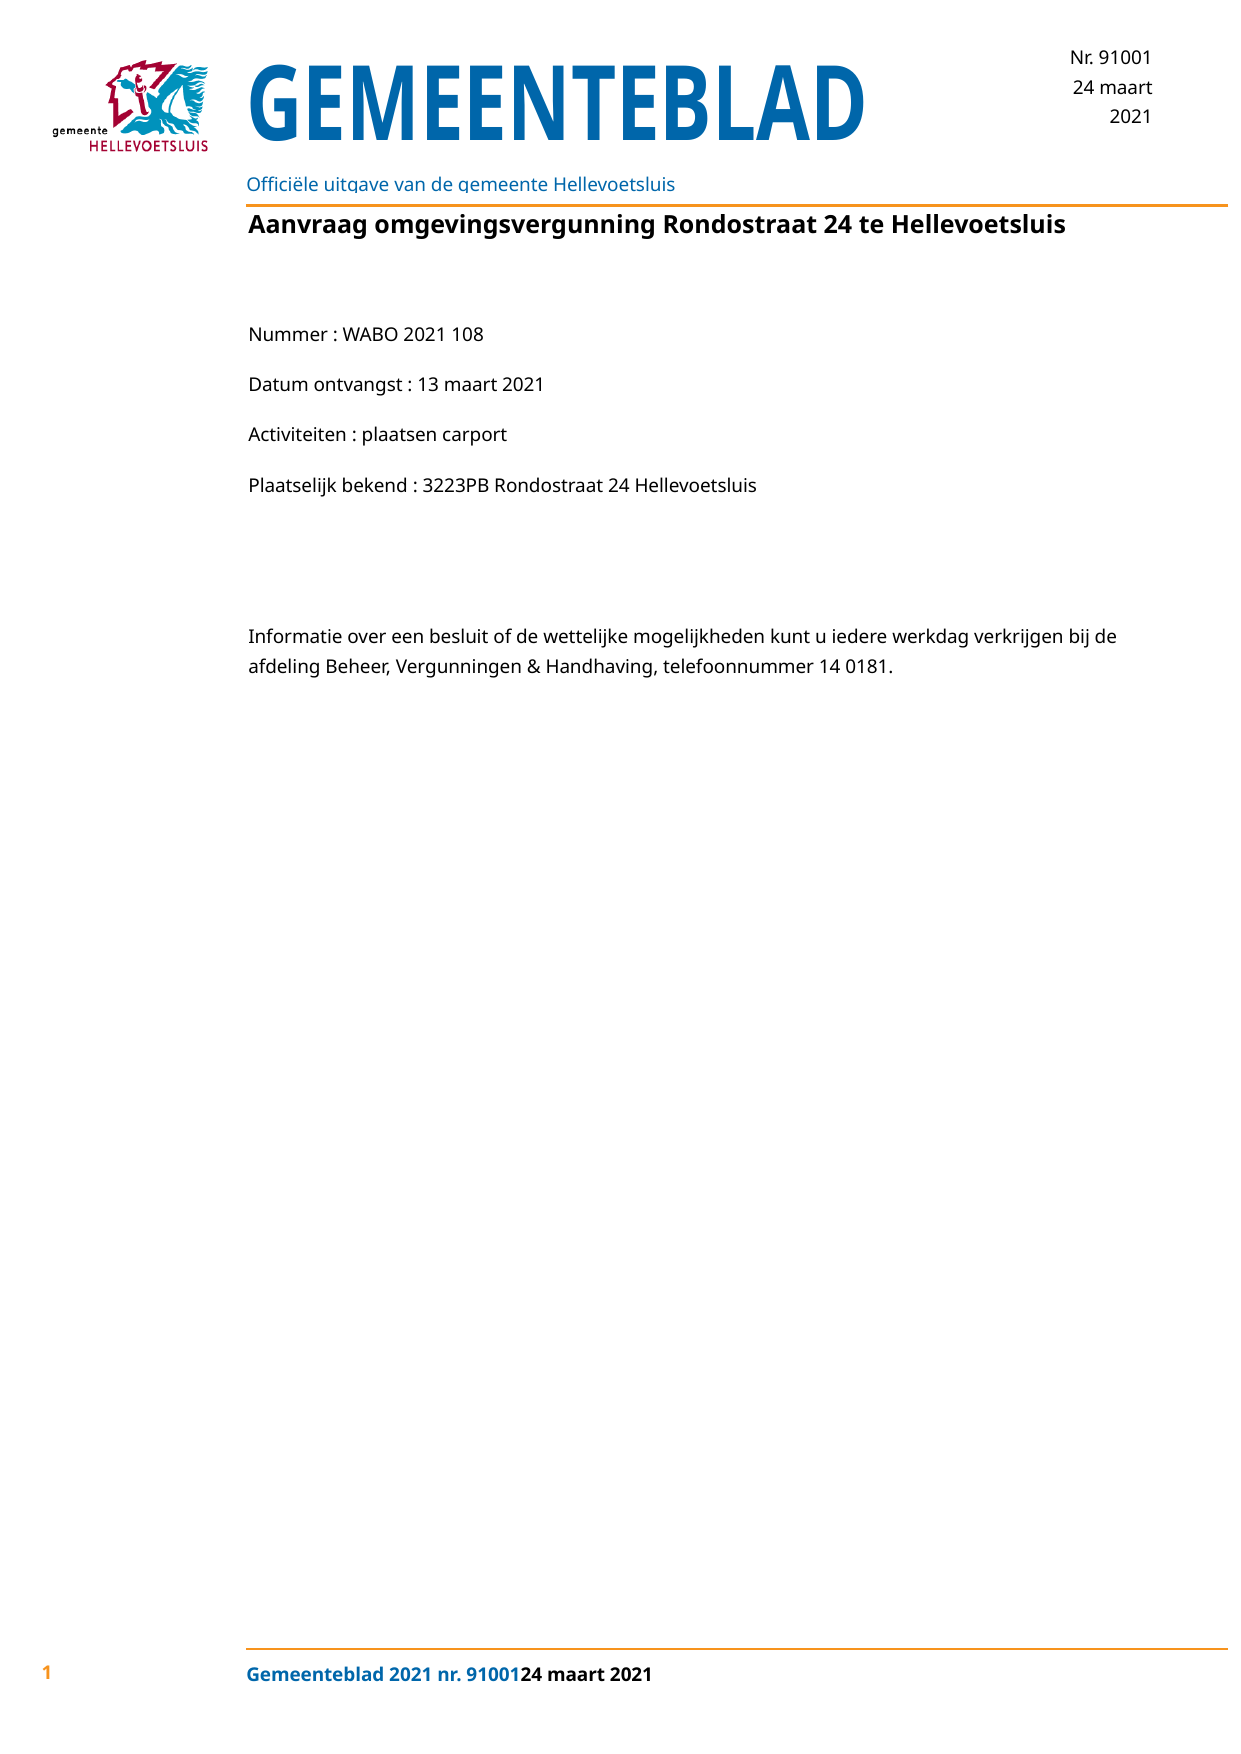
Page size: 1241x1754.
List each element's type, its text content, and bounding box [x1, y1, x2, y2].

text Activiteiten : plaatsen carport [248, 422, 1152, 447]
picture [41, 47, 231, 172]
text Informatie over een besluit of de wettelijke mogelijkheden kunt u iedere werkdag verkrijgen bij de afdeling Beheer, Vergunningen & Handhaving, telefoonnummer 14 0181. [248, 623, 1152, 678]
text Plaatselijk bekend : 3223PB Rondostraat 24 Hellevoetsluis [248, 472, 1152, 498]
text Nummer : WABO 2021 108 [248, 321, 1152, 346]
text Datum ontvangst : 13 maart 2021 [248, 371, 1152, 397]
text Aanvraag omgevingsvergunning Rondostraat 24 te Hellevoetsluis [248, 207, 1152, 241]
